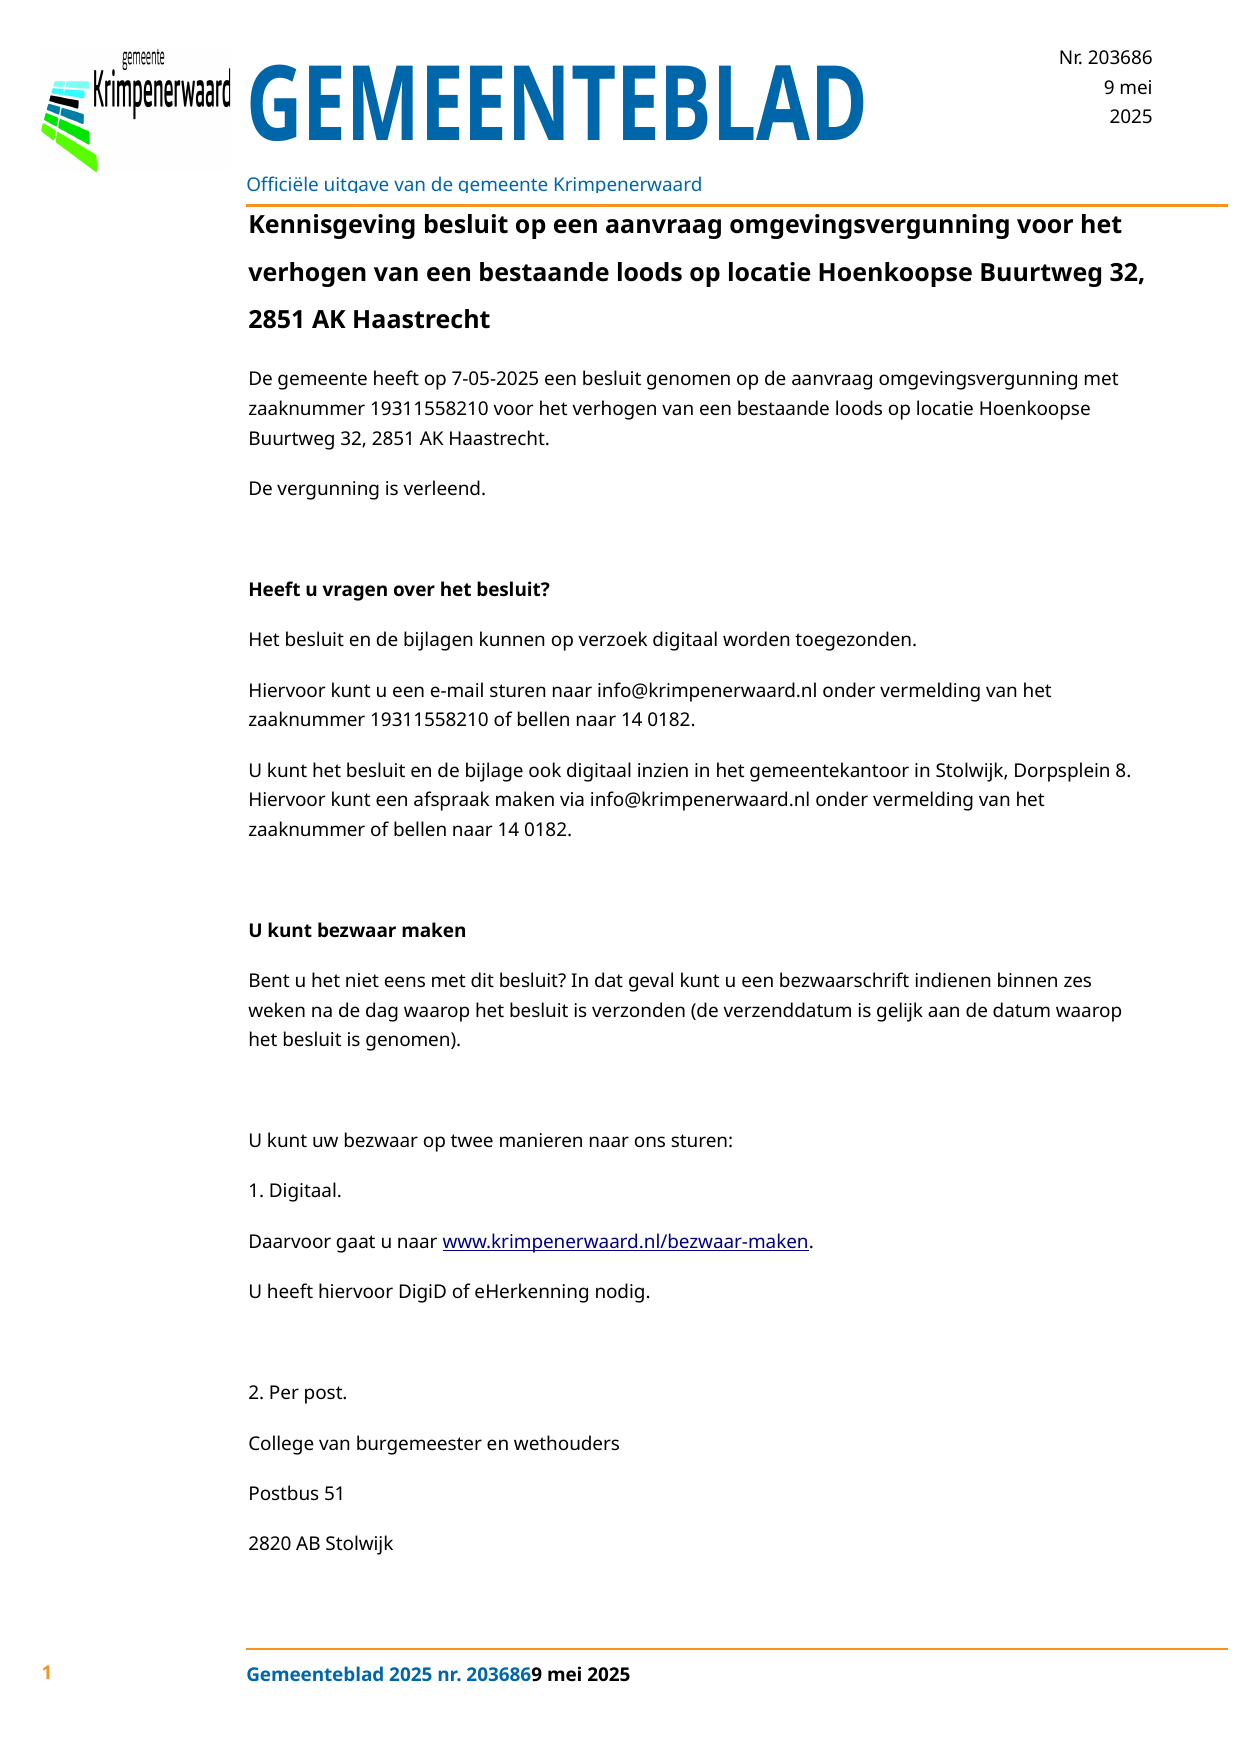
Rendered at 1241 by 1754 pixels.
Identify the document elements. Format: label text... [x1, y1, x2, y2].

text 2. Per post. [248, 1379, 1152, 1405]
text De vergunning is verleend. [248, 475, 1152, 501]
text U kunt bezwaar maken [248, 917, 1152, 942]
text Daarvoor gaat u naar www.krimpenerwaard.nl/bezwaar-maken. [248, 1228, 1152, 1254]
text 2820 AB Stolwijk [248, 1531, 1152, 1556]
text Kennisgeving besluit op een aanvraag omgevingsvergunning voor het verhogen van een bestaande loods op locatie Hoenkoopse Buurtweg 32, 2851 AK Haastrecht [248, 207, 1152, 336]
text Het besluit en de bijlagen kunnen op verzoek digitaal worden toegezonden. [248, 626, 1152, 652]
text Hiervoor kunt u een e-mail sturen naar info@krimpenerwaard.nl onder vermelding van het zaaknummer 19311558210 of bellen naar 14 0182. [248, 677, 1152, 732]
text U kunt het besluit en de bijlage ook digitaal inzien in het gemeentekantoor in Stolwijk, Dorpsplein 8. Hiervoor kunt een afspraak maken via info@krimpenerwaard.nl onder vermelding van het zaaknummer of bellen naar 14 0182. [248, 757, 1152, 842]
text 1. Digitaal. [248, 1178, 1152, 1203]
text U heeft hiervoor DigiD of eHerkenning nodig. [248, 1278, 1152, 1304]
picture [41, 47, 231, 172]
text Bent u het niet eens met dit besluit? In dat geval kunt u een bezwaarschrift indienen binnen zes weken na de dag waarop het besluit is verzonden (de verzenddatum is gelijk aan de datum waarop het besluit is genomen). [248, 967, 1152, 1052]
text U kunt uw bezwaar op twee manieren naar ons sturen: [248, 1127, 1152, 1153]
text De gemeente heeft op 7-05-2025 een besluit genomen op de aanvraag omgevingsvergunning met zaaknummer 19311558210 voor het verhogen van een bestaande loods op locatie Hoenkoopse Buurtweg 32, 2851 AK Haastrecht. [248, 366, 1152, 450]
text College van burgemeester en wethouders [248, 1430, 1152, 1455]
text Heeft u vragen over het besluit? [248, 576, 1152, 602]
text Postbus 51 [248, 1480, 1152, 1506]
